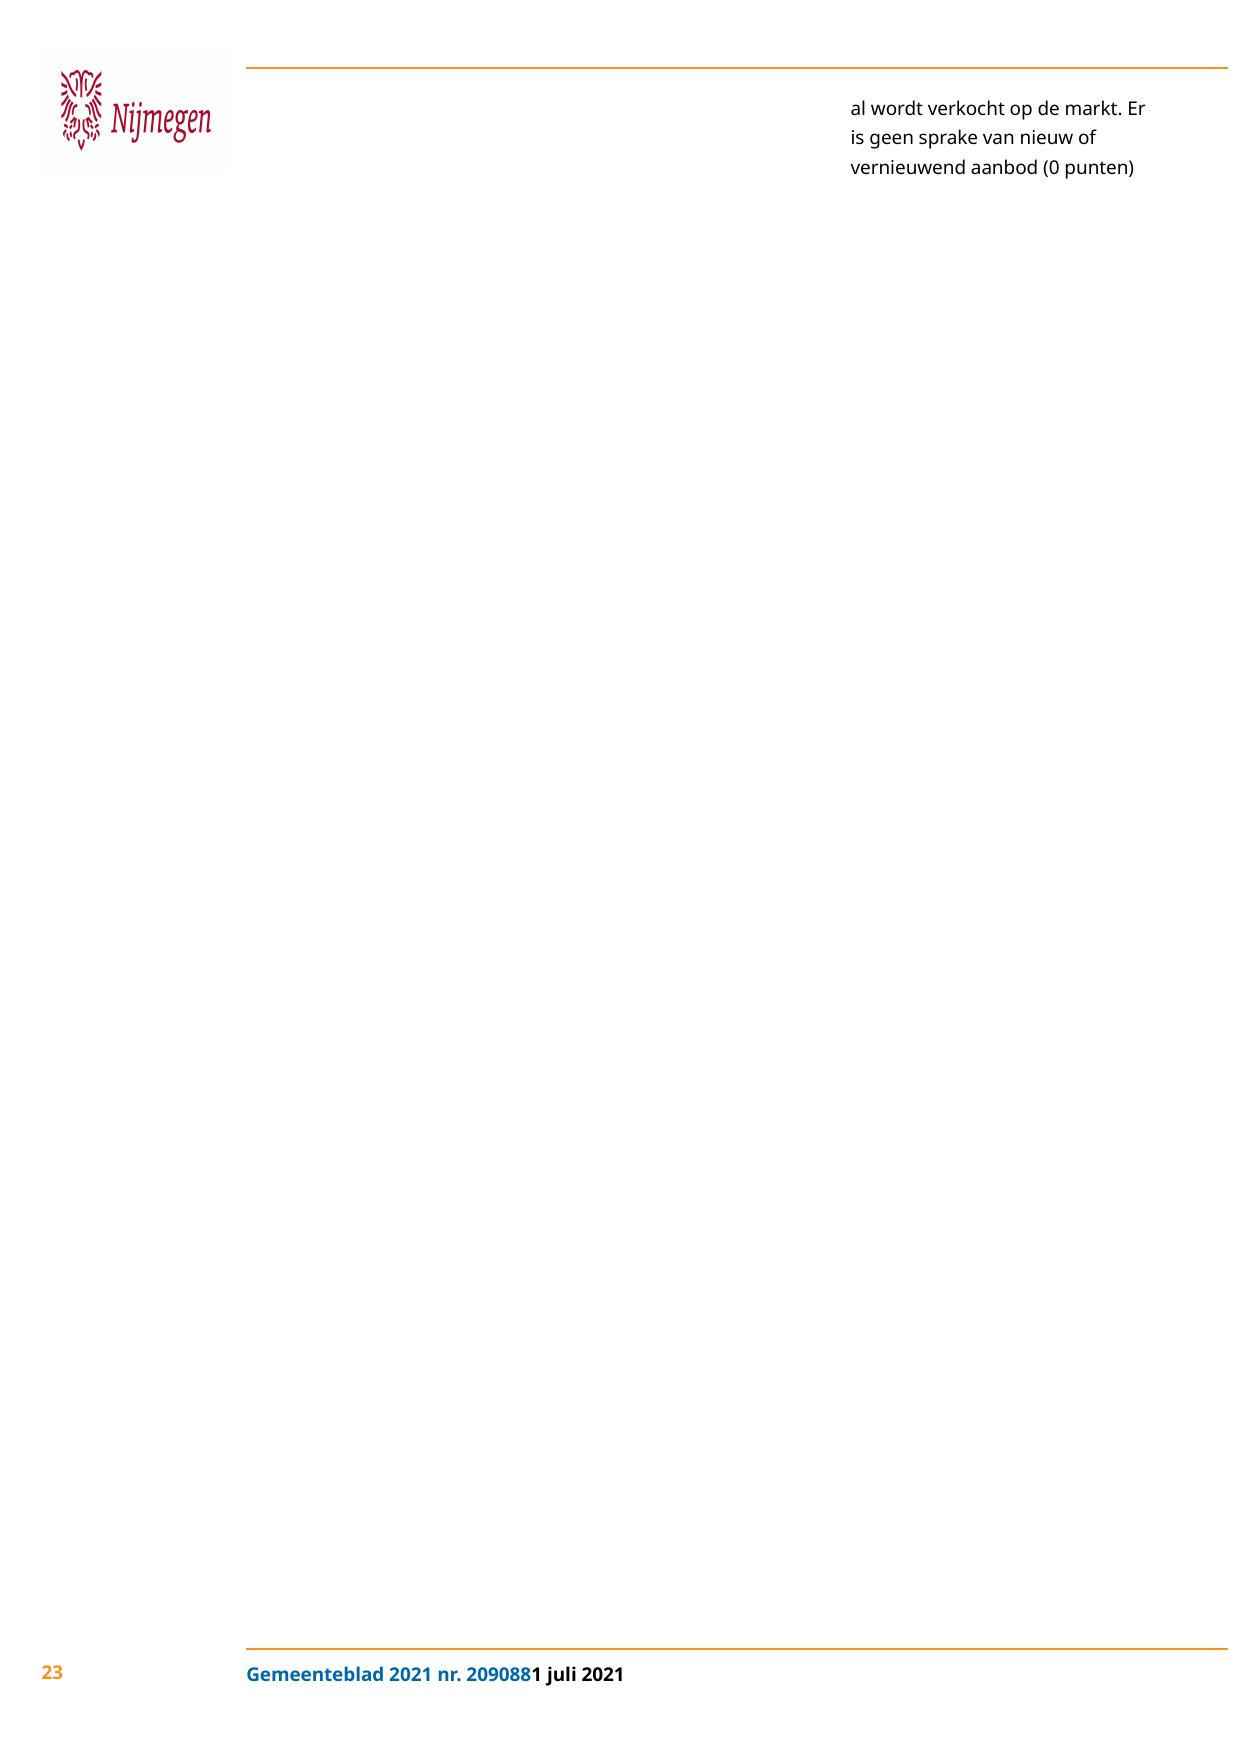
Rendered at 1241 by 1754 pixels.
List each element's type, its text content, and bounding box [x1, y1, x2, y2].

table_cell [248, 95, 549, 180]
table_cell al wordt verkocht op de markt. Er is geen sprake van nieuw of vernieuwend aanbod (0 punten) [850, 95, 1152, 180]
picture [41, 47, 231, 172]
table_cell [549, 95, 850, 180]
